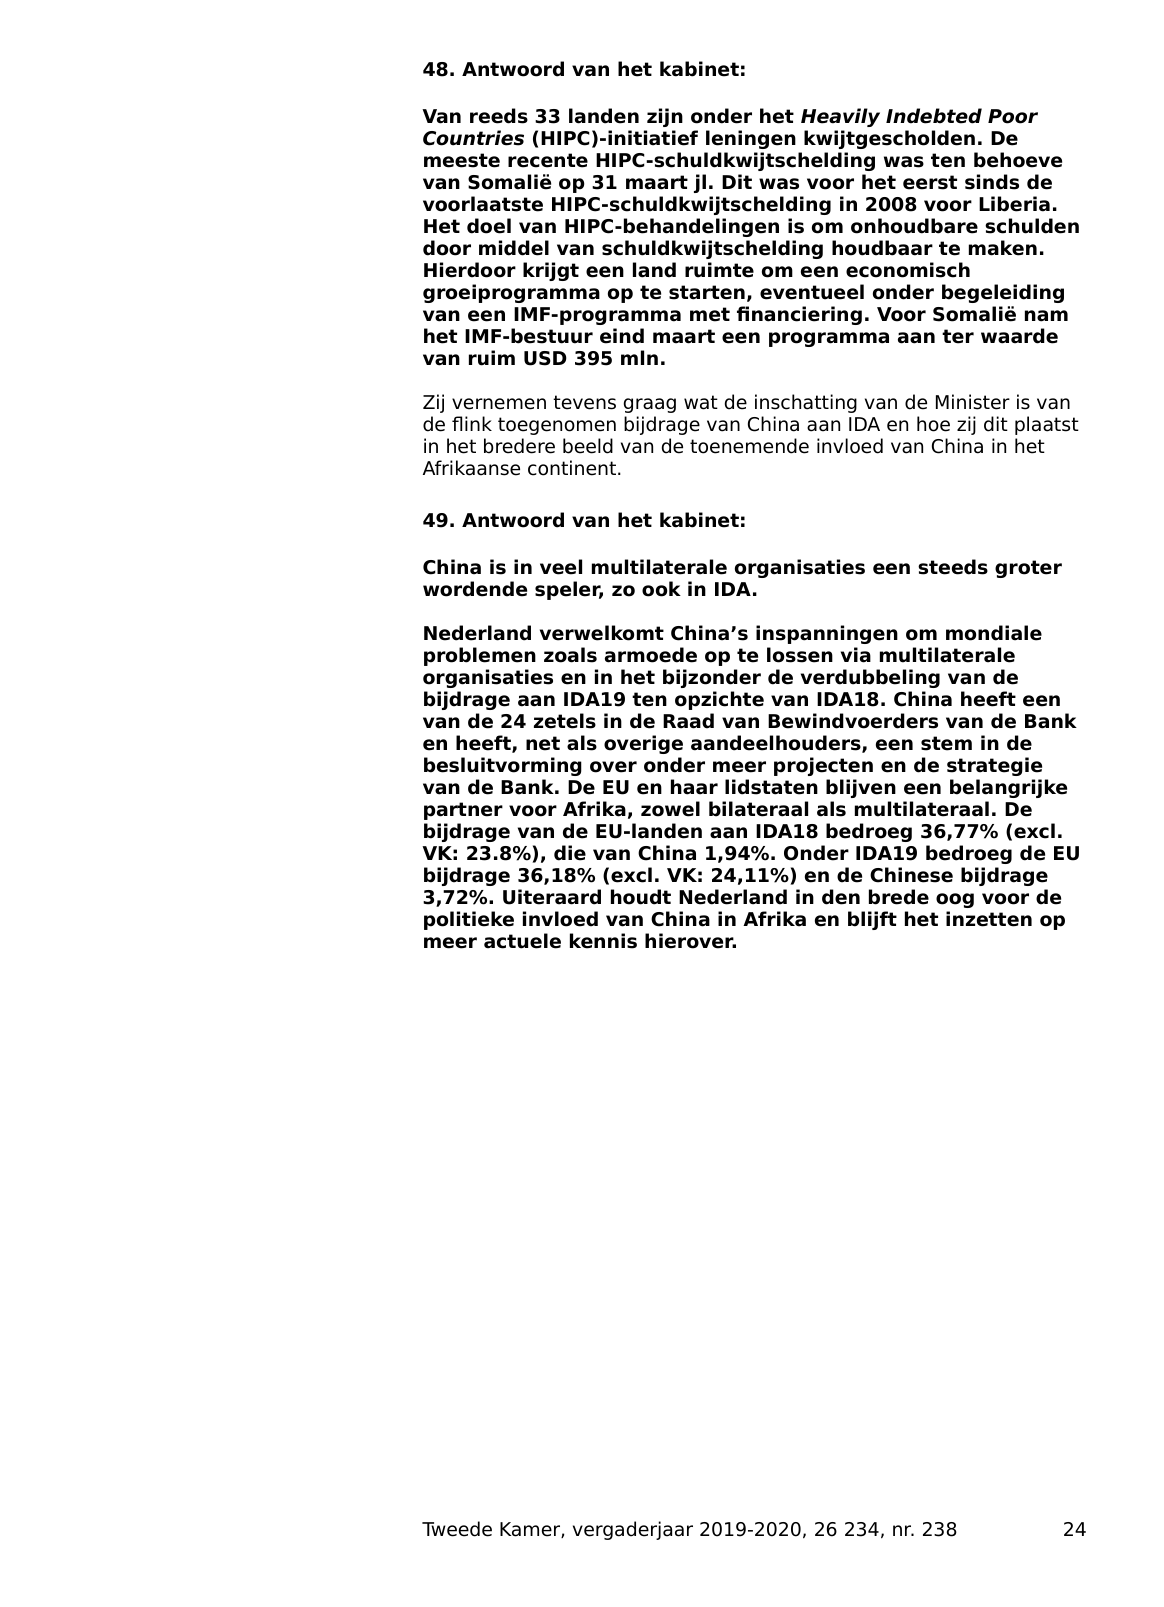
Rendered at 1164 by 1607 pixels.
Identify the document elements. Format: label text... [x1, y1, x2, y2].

text Van reeds 33 landen zijn onder het Heavily Indebted Poor Countries (HIPC)-initiatief leningen kwijtgescholden. De meeste recente HIPC-schuldkwijtschelding was ten behoeve van Somalië op 31 maart jl. Dit was voor het eerst sinds de voorlaatste HIPC-schuldkwijtschelding in 2008 voor Liberia. Het doel van HIPC-behandelingen is om onhoudbare schulden door middel van schuldkwijtschelding houdbaar te maken. Hierdoor krijgt een land ruimte om een economisch groeiprogramma op te starten, eventueel onder begeleiding van een IMF-programma met financiering. Voor Somalië nam het IMF-bestuur eind maart een programma aan ter waarde van ruim USD 395 mln. [422, 106, 1087, 370]
text Nederland verwelkomt China’s inspanningen om mondiale problemen zoals armoede op te lossen via multilaterale organisaties en in het bijzonder de verdubbeling van de bijdrage aan IDA19 ten opzichte van IDA18. China heeft een van de 24 zetels in de Raad van Bewindvoerders van de Bank en heeft, net als overige aandeelhouders, een stem in de besluitvorming over onder meer projecten en de strategie van de Bank. De EU en haar lidstaten blijven een belangrijke partner voor Afrika, zowel bilateraal als multilateraal. De bijdrage van de EU-landen aan IDA18 bedroeg 36,77% (excl. VK: 23.8%), die van China 1,94%. Onder IDA19 bedroeg de EU bijdrage 36,18% (excl. VK: 24,11%) en de Chinese bijdrage 3,72%. Uiteraard houdt Nederland in den brede oog voor de politieke invloed van China in Afrika en blijft het inzetten op meer actuele kennis hierover. [422, 623, 1087, 953]
subtitle 49. Antwoord van het kabinet: [422, 510, 1087, 532]
text China is in veel multilaterale organisaties een steeds groter wordende speler, zo ook in IDA. [422, 557, 1087, 601]
subtitle 48. Antwoord van het kabinet: [422, 59, 1087, 81]
text Zij vernemen tevens graag wat de inschatting van de Minister is van de flink toegenomen bijdrage van China aan IDA en hoe zij dit plaatst in het bredere beeld van de toenemende invloed van China in het Afrikaanse continent. [422, 392, 1087, 480]
